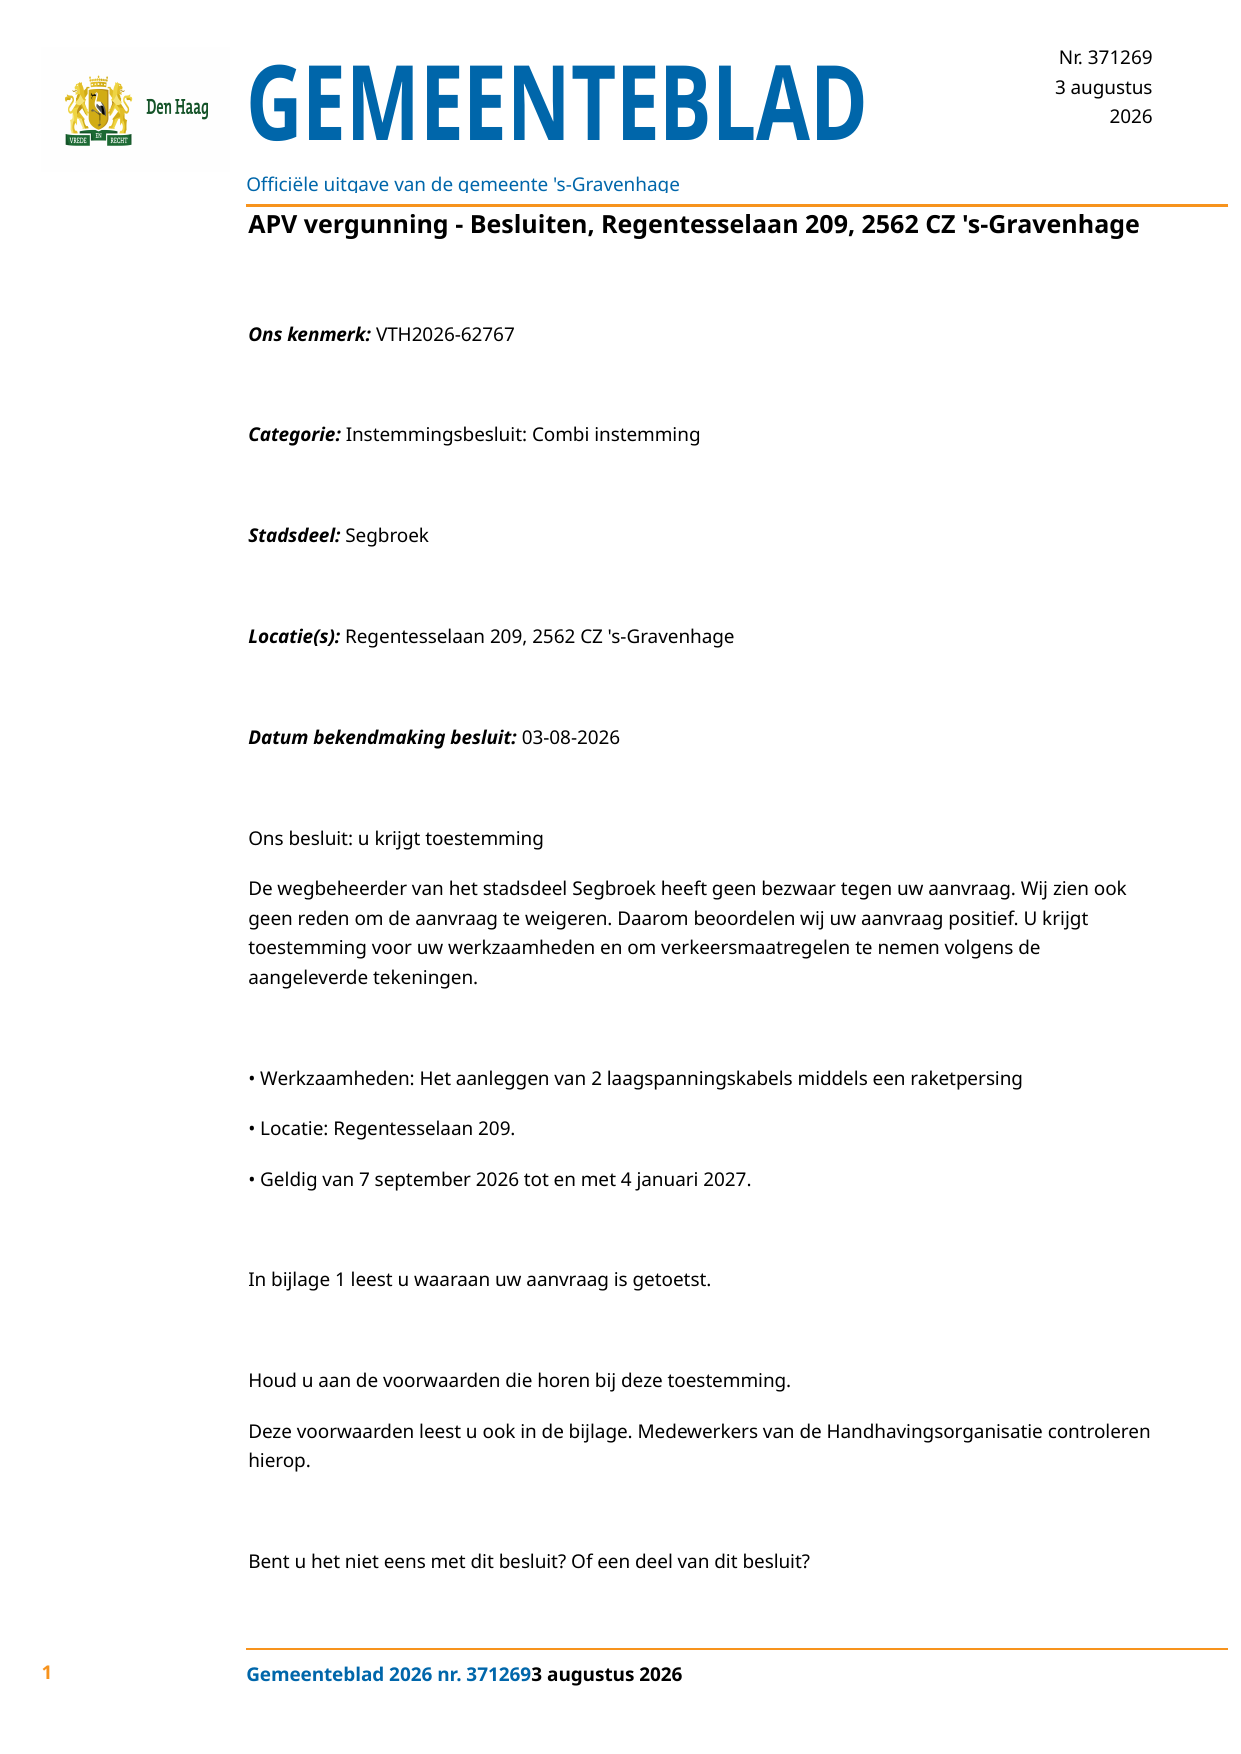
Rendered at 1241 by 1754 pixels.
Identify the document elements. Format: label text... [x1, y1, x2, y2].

text • Geldig van 7 september 2026 tot en met 4 januari 2027. [248, 1166, 1152, 1191]
text • Werkzaamheden: Het aanleggen van 2 laagspanningskabels middels een raketpersing [248, 1065, 1152, 1091]
text Bent u het niet eens met dit besluit? Of een deel van dit besluit? [248, 1548, 1152, 1574]
text Ons kenmerk: VTH2026-62767 [248, 321, 1152, 346]
picture [41, 47, 231, 172]
text De wegbeheerder van het stadsdeel Segbroek heeft geen bezwaar tegen uw aanvraag. Wij zien ook geen reden om de aanvraag te weigeren. Daarom beoordelen wij uw aanvraag positief. U krijgt toestemming voor uw werkzaamheden en om verkeersmaatregelen te nemen volgens de aangeleverde tekeningen. [248, 875, 1152, 990]
text • Locatie: Regentesselaan 209. [248, 1115, 1152, 1141]
text In bijlage 1 leest u waaraan uw aanvraag is getoetst. [248, 1267, 1152, 1292]
text Stadsdeel: Segbroek [248, 522, 1152, 548]
text Datum bekendmaking besluit: 03-08-2026 [248, 724, 1152, 750]
text Houd u aan de voorwaarden die horen bij deze toestemming. [248, 1367, 1152, 1393]
text Deze voorwaarden leest u ook in de bijlage. Medewerkers van de Handhavingsorganisatie controleren hierop. [248, 1418, 1152, 1473]
text Locatie(s): Regentesselaan 209, 2562 CZ 's-Gravenhage [248, 623, 1152, 649]
text Categorie: Instemmingsbesluit: Combi instemming [248, 422, 1152, 447]
text APV vergunning - Besluiten, Regentesselaan 209, 2562 CZ 's-Gravenhage [248, 207, 1152, 241]
text Ons besluit: u krijgt toestemming [248, 825, 1152, 851]
